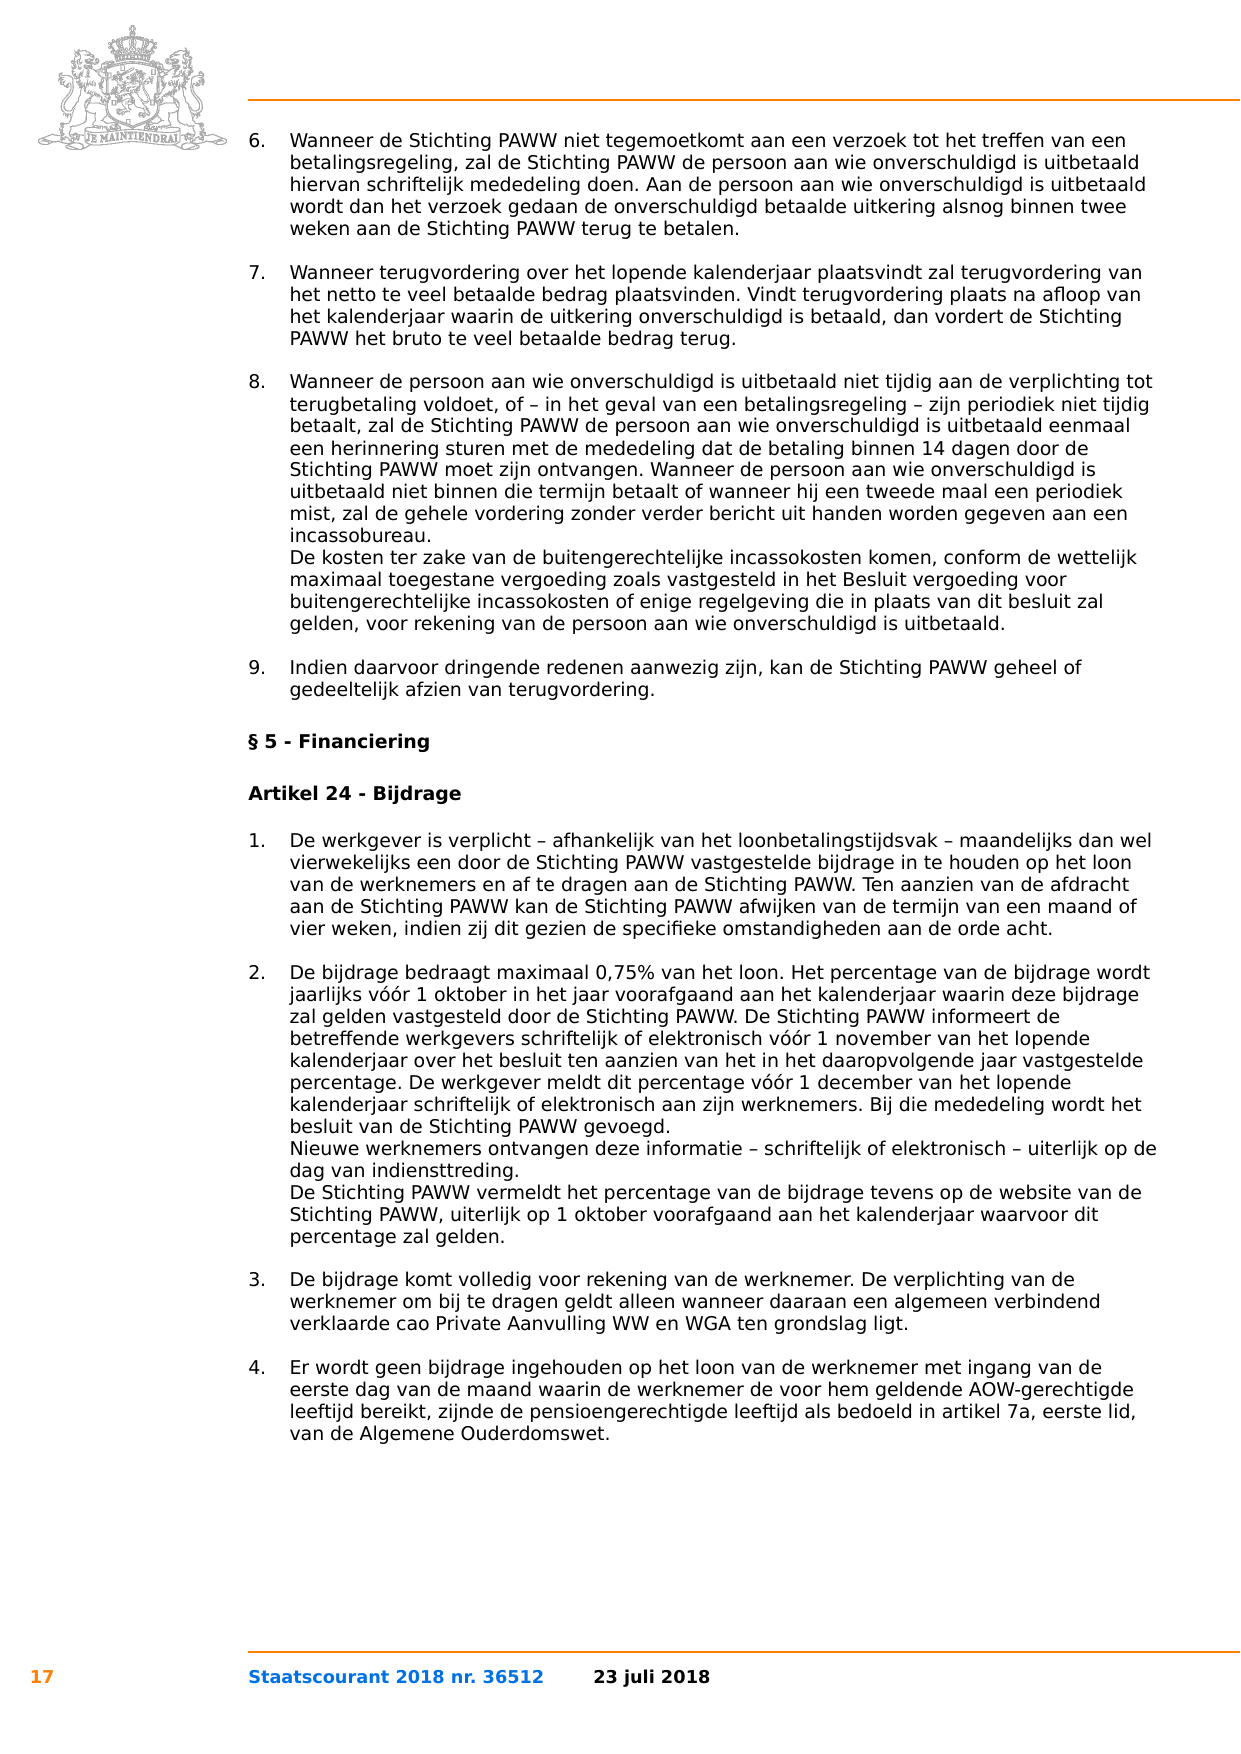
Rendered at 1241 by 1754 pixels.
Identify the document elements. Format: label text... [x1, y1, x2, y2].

subtitle § 5 - Financiering [248, 731, 1163, 753]
text 9. Indien daarvoor dringende redenen aanwezig zijn, kan de Stichting PAWW geheel of gedeeltelijk afzien van terugvordering. [248, 657, 1163, 701]
text 2. De bijdrage bedraagt maximaal 0,75% van het loon. Het percentage van de bijdrage wordt jaarlijks vóór 1 oktober in het jaar voorafgaand aan het kalenderjaar waarin deze bijdrage zal gelden vastgesteld door de Stichting PAWW. De Stichting PAWW informeert de betreffende werkgevers schriftelijk of elektronisch vóór 1 november van het lopende kalenderjaar over het besluit ten aanzien van het in het daaropvolgende jaar vastgestelde percentage. De werkgever meldt dit percentage vóór 1 december van het lopende kalenderjaar schriftelijk of elektronisch aan zijn werknemers. Bij die mededeling wordt het besluit van de Stichting PAWW gevoegd. [248, 962, 1163, 1138]
text De Stichting PAWW vermeldt het percentage van de bijdrage tevens op de website van de Stichting PAWW, uiterlijk op 1 oktober voorafgaand aan het kalenderjaar waarvoor dit percentage zal gelden. [289, 1182, 1163, 1247]
text 4. Er wordt geen bijdrage ingehouden op het loon van de werknemer met ingang van de eerste dag van de maand waarin de werknemer de voor hem geldende AOW-gerechtigde leeftijd bereikt, zijnde de pensioengerechtigde leeftijd als bedoeld in artikel 7a, eerste lid, van de Algemene Ouderdomswet. [248, 1357, 1163, 1445]
text Nieuwe werknemers ontvangen deze informatie – schriftelijk of elektronisch – uiterlijk op de dag van indiensttreding. [289, 1138, 1163, 1182]
text 3. De bijdrage komt volledig voor rekening van de werknemer. De verplichting van de werknemer om bij te dragen geldt alleen wanneer daaraan een algemeen verbindend verklaarde cao Private Aanvulling WW en WGA ten grondslag ligt. [248, 1269, 1163, 1335]
subtitle Artikel 24 - Bijdrage [248, 783, 1163, 805]
text 8. Wanneer de persoon aan wie onverschuldigd is uitbetaald niet tijdig aan de verplichting tot terugbetaling voldoet, of – in het geval van een betalingsregeling – zijn periodiek niet tijdig betaalt, zal de Stichting PAWW de persoon aan wie onverschuldigd is uitbetaald eenmaal een herinnering sturen met de mededeling dat de betaling binnen 14 dagen door de Stichting PAWW moet zijn ontvangen. Wanneer de persoon aan wie onverschuldigd is uitbetaald niet binnen die termijn betaalt of wanneer hij een tweede maal een periodiek mist, zal de gehele vordering zonder verder bericht uit handen worden gegeven aan een incassobureau. [248, 371, 1163, 547]
text 6. Wanneer de Stichting PAWW niet tegemoetkomt aan een verzoek tot het treffen van een betalingsregeling, zal de Stichting PAWW de persoon aan wie onverschuldigd is uitbetaald hiervan schriftelijk mededeling doen. Aan de persoon aan wie onverschuldigd is uitbetaald wordt dan het verzoek gedaan de onverschuldigd betaalde uitkering alsnog binnen twee weken aan de Stichting PAWW terug te betalen. [248, 130, 1163, 240]
text 1. De werkgever is verplicht – afhankelijk van het loonbetalingstijdsvak – maandelijks dan wel vierwekelijks een door de Stichting PAWW vastgestelde bijdrage in te houden op het loon van de werknemers en af te dragen aan de Stichting PAWW. Ten aanzien van de afdracht aan de Stichting PAWW kan de Stichting PAWW afwijken van de termijn van een maand of vier weken, indien zij dit gezien de specifieke omstandigheden aan de orde acht. [248, 830, 1163, 940]
text 7. Wanneer terugvordering over het lopende kalenderjaar plaatsvindt zal terugvordering van het netto te veel betaalde bedrag plaatsvinden. Vindt terugvordering plaats na afloop van het kalenderjaar waarin de uitkering onverschuldigd is betaald, dan vordert de Stichting PAWW het bruto te veel betaalde bedrag terug. [248, 262, 1163, 349]
text De kosten ter zake van de buitengerechtelijke incassokosten komen, conform de wettelijk maximaal toegestane vergoeding zoals vastgesteld in het Besluit vergoeding voor buitengerechtelijke incassokosten of enige regelgeving die in plaats van dit besluit zal gelden, voor rekening van de persoon aan wie onverschuldigd is uitbetaald. [289, 547, 1163, 635]
picture [38, 25, 227, 150]
